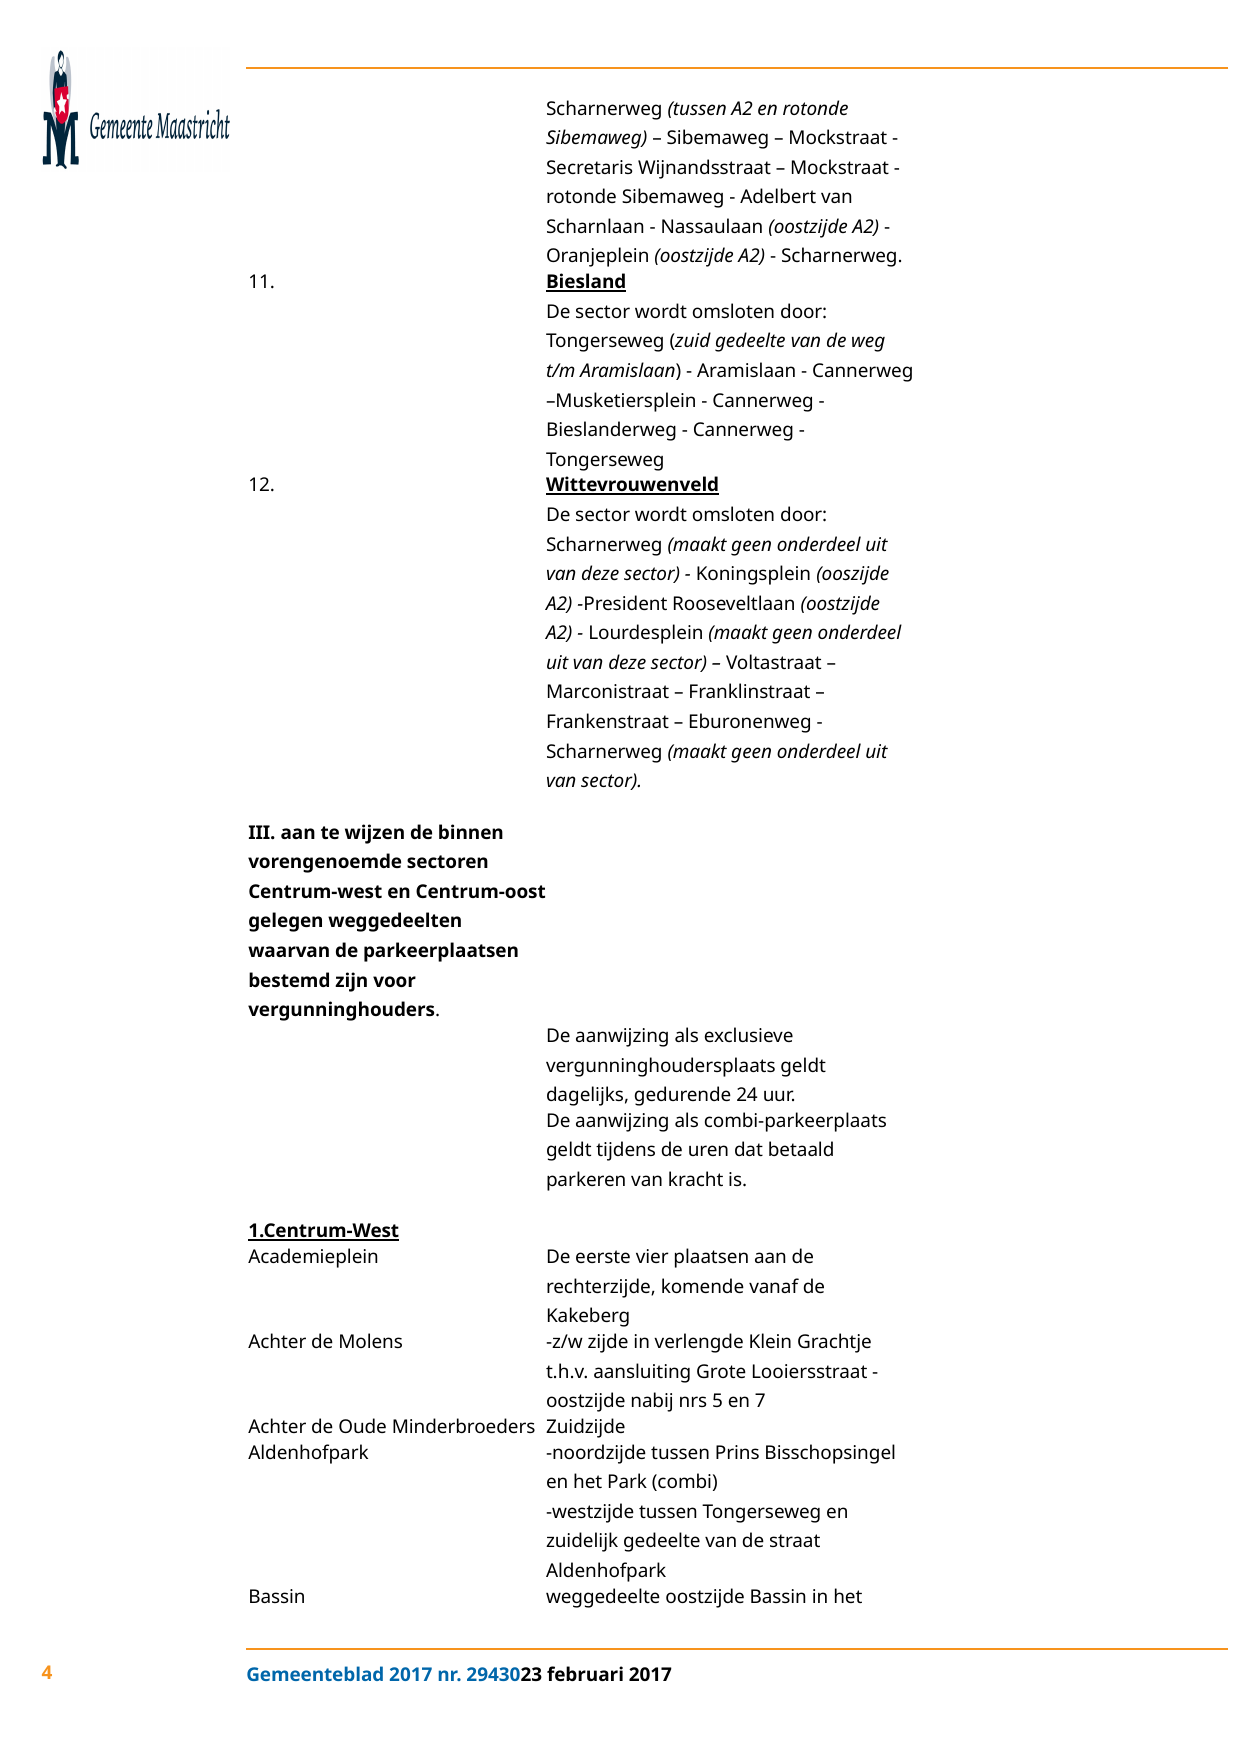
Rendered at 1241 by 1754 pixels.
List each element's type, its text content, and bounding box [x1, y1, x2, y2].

table_cell [248, 793, 546, 819]
table_cell Zuidzijde [546, 1413, 913, 1439]
table_cell Achter de Oude Minderbroeders [248, 1413, 546, 1439]
table_cell [248, 95, 546, 268]
table_cell 11. [248, 269, 546, 472]
table_cell -noordzijde tussen Prins Bisschopsingel en het Park (combi) -westzijde tussen Tongerseweg en zuidelijk gedeelte van de straat Aldenhofpark [546, 1439, 913, 1583]
picture [41, 47, 231, 172]
table_cell Wittevrouwenveld De sector wordt omsloten door: Scharnerweg (maakt geen onderdeel uit van deze sector) - Koningsplein (ooszijde A2) -President Rooseveltlaan (oostzijde A2) - Lourdesplein (maakt geen onderdeel uit van deze sector) – Voltastraat –Marconistraat – Franklinstraat – Frankenstraat – Eburonenweg - Scharnerweg (maakt geen onderdeel uit van sector). [546, 472, 913, 793]
table_cell 1.Centrum-West [248, 1218, 546, 1243]
table_cell weggedeelte oostzijde Bassin in het [546, 1583, 913, 1609]
table_cell Academieplein [248, 1244, 546, 1328]
table_cell De aanwijzing als combi-parkeerplaats geldt tijdens de uren dat betaald parkeren van kracht is. [546, 1107, 913, 1192]
table_cell Bassin [248, 1583, 546, 1609]
table_cell -z/w zijde in verlengde Klein Grachtje t.h.v. aansluiting Grote Looiersstraat -oostzijde nabij nrs 5 en 7 [546, 1328, 913, 1413]
table_cell Achter de Molens [248, 1328, 546, 1413]
table_cell Aldenhofpark [248, 1439, 546, 1583]
table_cell De eerste vier plaatsen aan de rechterzijde, komende vanaf de Kakeberg [546, 1244, 913, 1328]
table_cell Biesland De sector wordt omsloten door: Tongerseweg (zuid gedeelte van de weg t/m Aramislaan) - Aramislaan - Cannerweg –Musketiersplein - Cannerweg - Bieslanderweg - Cannerweg - Tongerseweg [546, 269, 913, 472]
table_cell [248, 1022, 546, 1107]
table_cell Scharnerweg (tussen A2 en rotonde Sibemaweg) – Sibemaweg – Mockstraat -Secretaris Wijnandsstraat – Mockstraat - rotonde Sibemaweg - Adelbert van Scharnlaan - Nassaulaan (oostzijde A2) - Oranjeplein (oostzijde A2) - Scharnerweg. [546, 95, 913, 268]
table_cell 12. [248, 472, 546, 793]
table_cell [248, 1192, 546, 1218]
table_cell [248, 1107, 546, 1192]
table_cell De aanwijzing als exclusieve vergunninghoudersplaats geldt dagelijks, gedurende 24 uur. [546, 1022, 913, 1107]
table_cell III. aan te wijzen de binnen vorengenoemde sectoren Centrum-west en Centrum-oost gelegen weggedeelten waarvan de parkeerplaatsen bestemd zijn voor vergunninghouders. [248, 819, 546, 1022]
